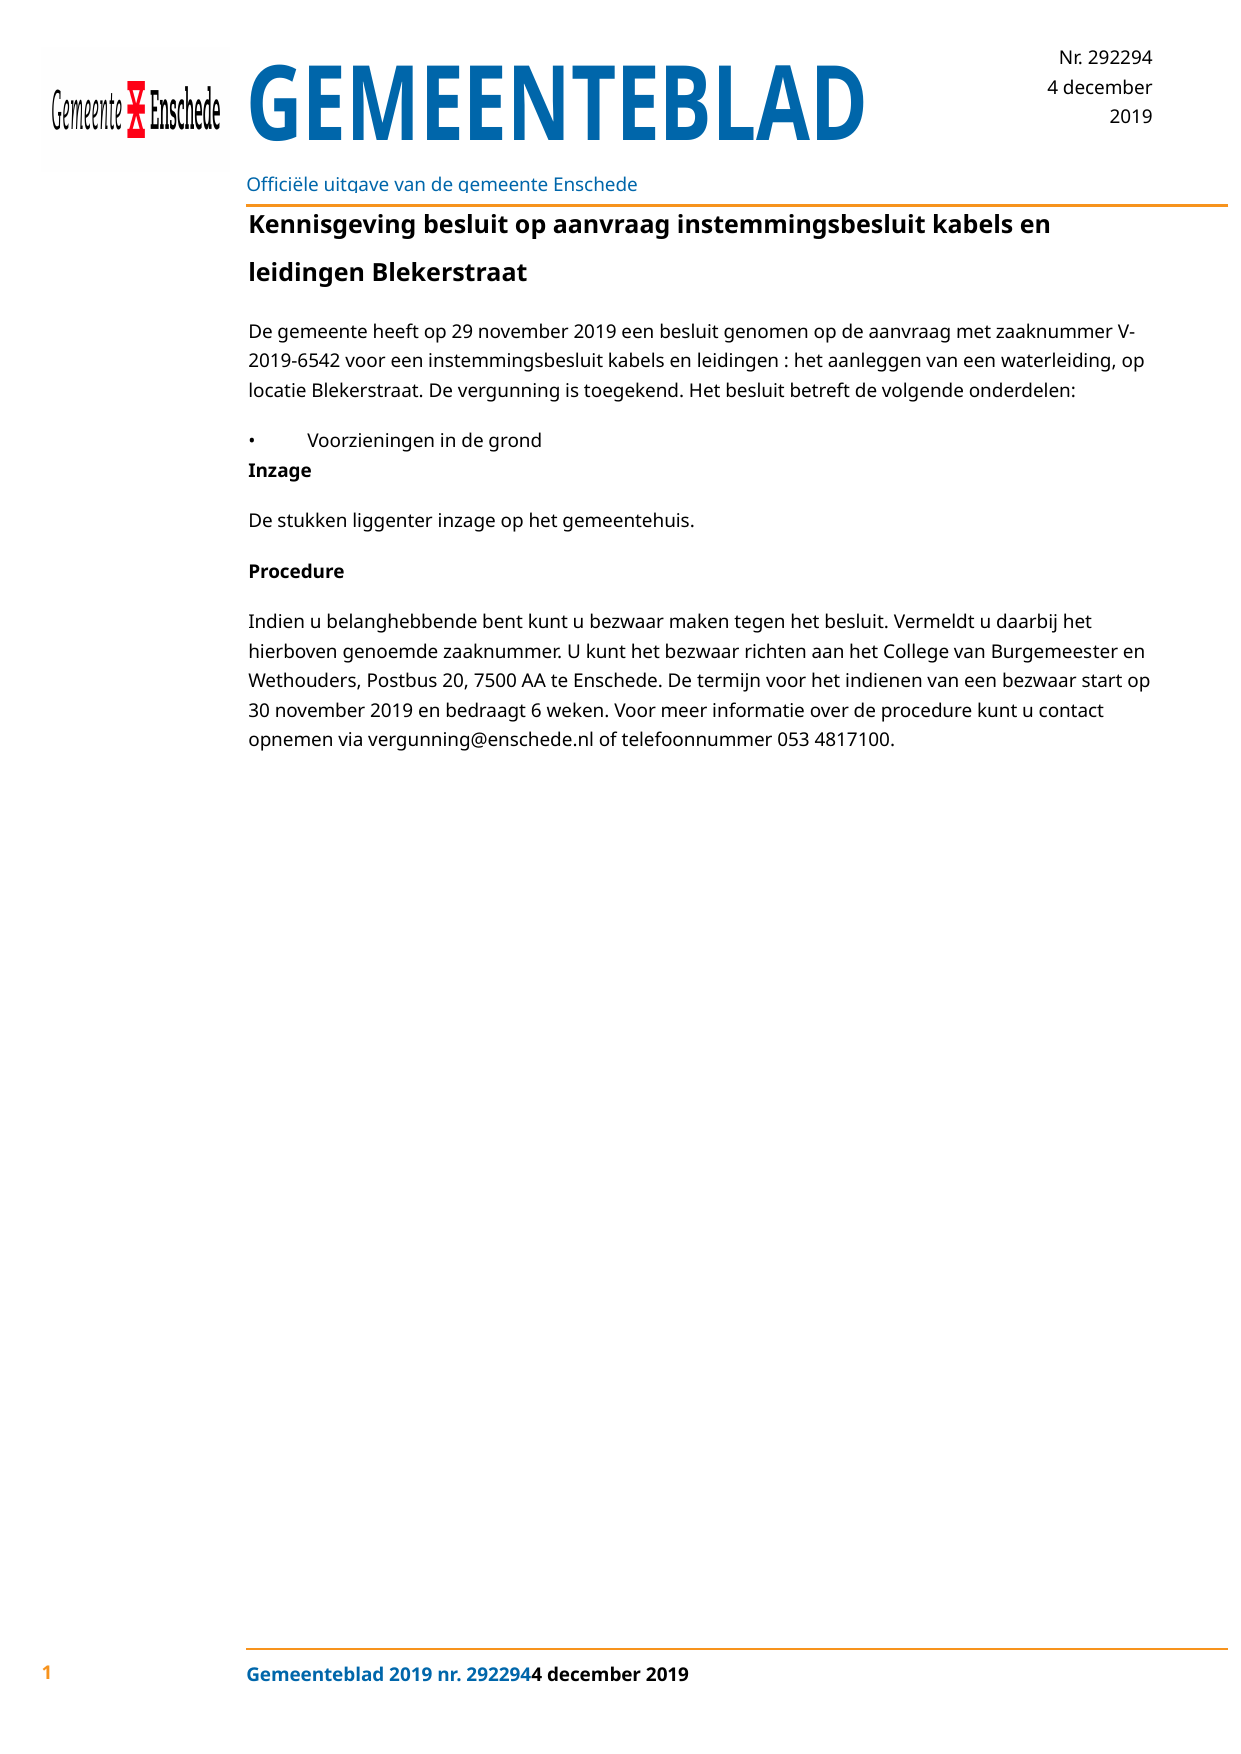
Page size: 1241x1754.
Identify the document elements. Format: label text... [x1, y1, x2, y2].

text Indien u belanghebbende bent kunt u bezwaar maken tegen het besluit. Vermeldt u daarbij het hierboven genoemde zaaknummer. U kunt het bezwaar richten aan het College van Burgemees­ter en Wethouders, Postbus 20, 7500 AA te Enschede. De termijn voor het indienen van een bezwaar start op 30 november 2019 en bedraagt 6 weken. Voor meer informatie over de procedure kunt u contact opnemen via vergunning@enschede.nl of telefoonnummer 053 4817100. [248, 608, 1152, 752]
text Inzage [248, 457, 1152, 483]
text Procedure [248, 558, 1152, 584]
text De gemeente heeft op 29 november 2019 een besluit genomen op de aanvraag met zaaknummer V-2019-6542 voor een instemmingsbesluit kabels en leidingen : het aanleggen van een waterleiding, op locatie Blekerstraat. De vergunning is toegekend. Het besluit betreft de volgende onderdelen: [248, 318, 1152, 403]
text Kennisgeving besluit op aanvraag instemmingsbesluit kabels en leidingen Blekerstraat [248, 207, 1152, 288]
text De stukken liggenter inzage op het gemeentehuis. [248, 507, 1152, 533]
list Voorzieningen in de grond [248, 427, 1152, 453]
picture [41, 47, 231, 172]
